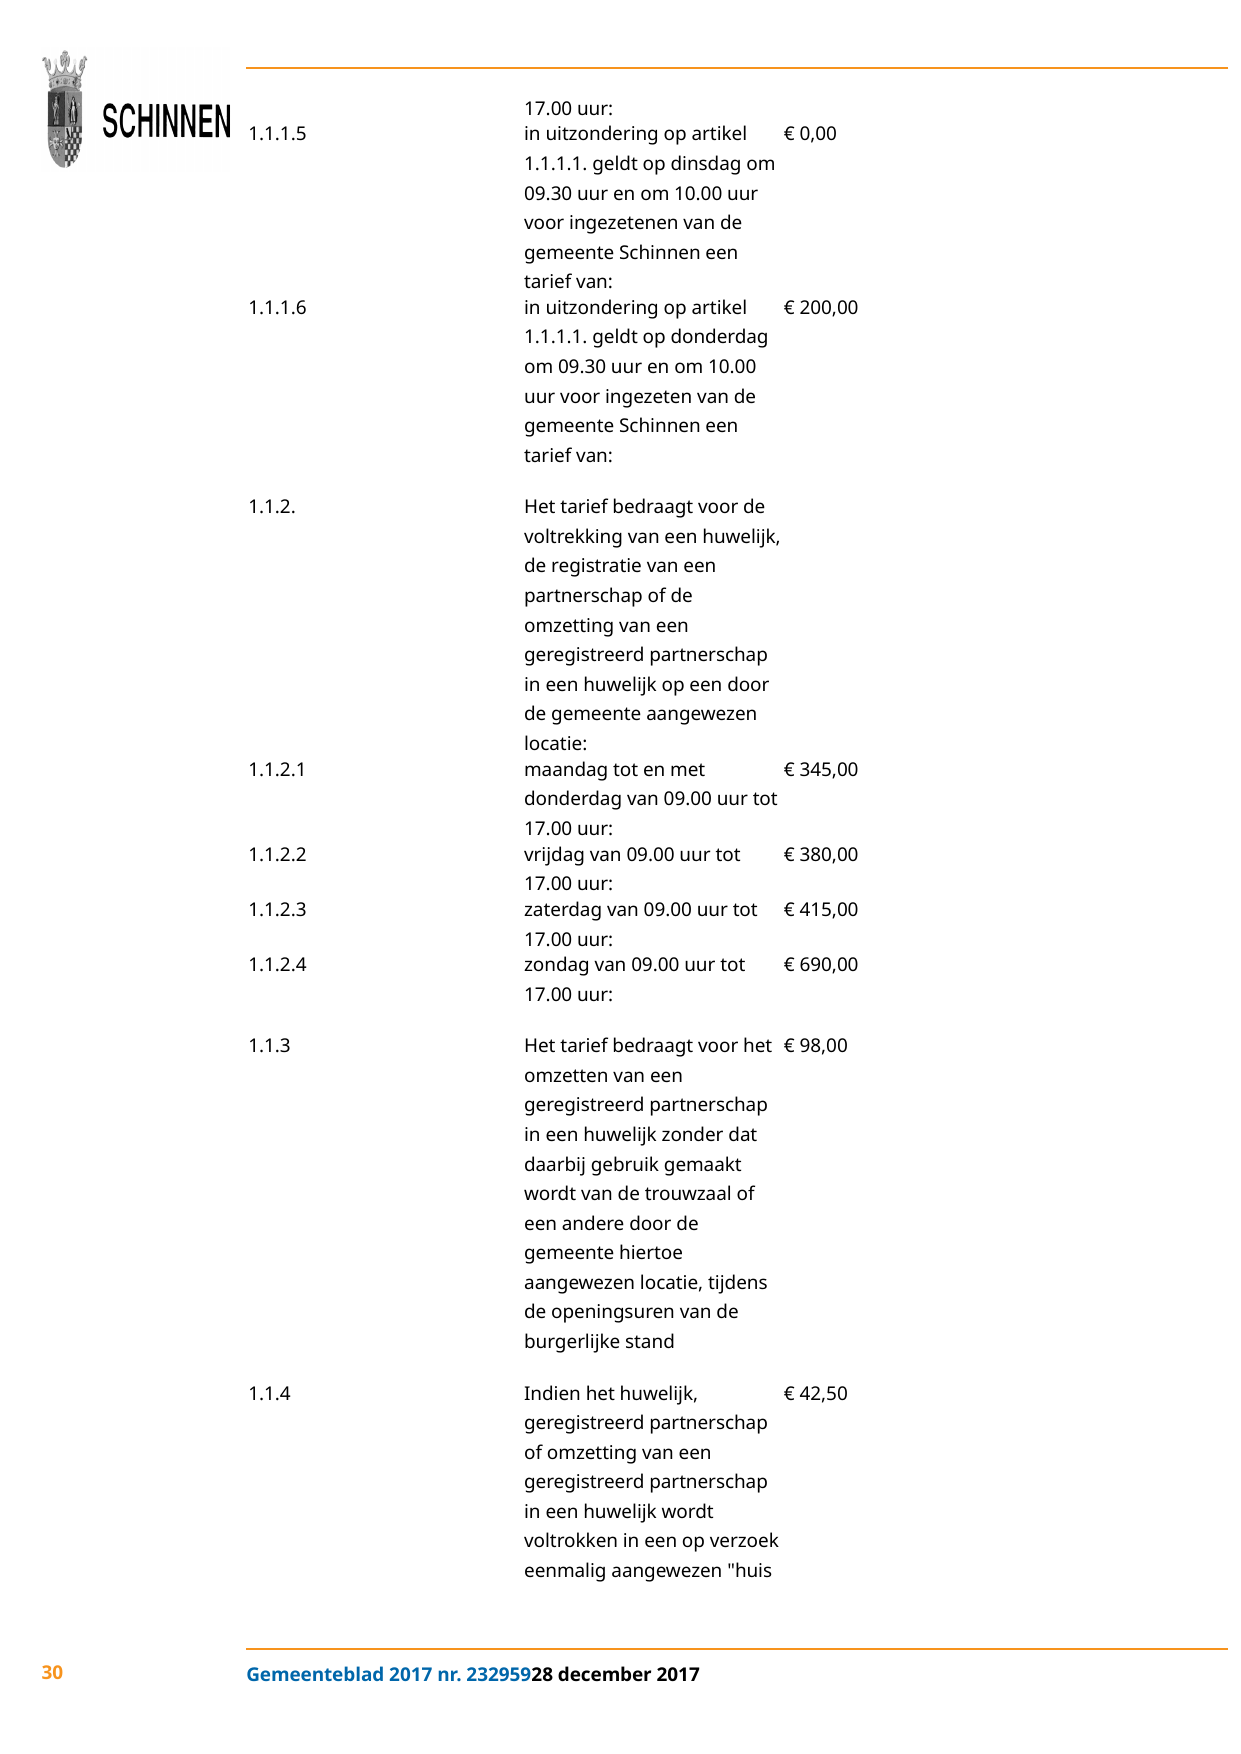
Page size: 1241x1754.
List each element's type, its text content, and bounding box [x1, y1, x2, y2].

table_cell 1.1.3 [248, 1033, 524, 1354]
table_cell zondag van 09.00 uur tot 17.00 uur: [524, 951, 784, 1007]
table_cell 1.1.2. [248, 494, 524, 756]
table_cell 1.1.4 [248, 1380, 524, 1583]
table_cell € 98,00 [784, 1033, 968, 1354]
table_cell in uitzondering op artikel 1.1.1.1. geldt op donderdag om 09.30 uur en om 10.00 uur voor ingezeten van de gemeente Schinnen een tarief van: [524, 294, 784, 468]
table_cell [248, 1354, 524, 1380]
table_cell [784, 1354, 968, 1380]
table_cell in uitzondering op artikel 1.1.1.1. geldt op dinsdag om 09.30 uur en om 10.00 uur voor ingezetenen van de gemeente Schinnen een tarief van: [524, 121, 784, 294]
table_cell € 380,00 [784, 841, 968, 896]
table_cell [248, 468, 524, 493]
table_cell [524, 1007, 784, 1032]
table_cell [784, 468, 968, 493]
table_cell [524, 468, 784, 493]
table_cell Indien het huwelijk, geregistreerd partnerschap of omzetting van een geregistreerd partnerschap in een huwelijk wordt voltrokken in een op verzoek eenmalig aangewezen "huis [524, 1380, 784, 1583]
table_cell 1.1.2.4 [248, 951, 524, 1007]
table_cell € 415,00 [784, 896, 968, 951]
table_cell maandag tot en met donderdag van 09.00 uur tot 17.00 uur: [524, 756, 784, 841]
table_cell [784, 1007, 968, 1032]
table_cell Het tarief bedraagt voor de voltrekking van een huwelijk, de registratie van een partnerschap of de omzetting van een geregistreerd partnerschap in een huwelijk op een door de gemeente aangewezen locatie: [524, 494, 784, 756]
table_cell € 42,50 [784, 1380, 968, 1583]
table_cell € 0,00 [784, 121, 968, 294]
table_cell € 200,00 [784, 294, 968, 468]
table_cell [248, 1007, 524, 1032]
table_cell 1.1.1.5 [248, 121, 524, 294]
table_cell 1.1.2.3 [248, 896, 524, 951]
table_cell [784, 494, 968, 756]
table_cell [784, 95, 968, 121]
table_cell 1.1.2.1 [248, 756, 524, 841]
table_cell Het tarief bedraagt voor het omzetten van een geregistreerd partnerschap in een huwelijk zonder dat daarbij gebruik gemaakt wordt van de trouwzaal of een andere door de gemeente hiertoe aangewezen locatie, tijdens de openingsuren van de burgerlijke stand [524, 1033, 784, 1354]
table_cell € 690,00 [784, 951, 968, 1007]
table_cell [524, 1354, 784, 1380]
table_cell zaterdag van 09.00 uur tot 17.00 uur: [524, 896, 784, 951]
table_cell 1.1.1.6 [248, 294, 524, 468]
table_cell vrijdag van 09.00 uur tot 17.00 uur: [524, 841, 784, 896]
table_cell [248, 95, 524, 121]
table_cell € 345,00 [784, 756, 968, 841]
table_cell 1.1.2.2 [248, 841, 524, 896]
picture [41, 47, 231, 172]
table_cell 17.00 uur: [524, 95, 784, 121]
